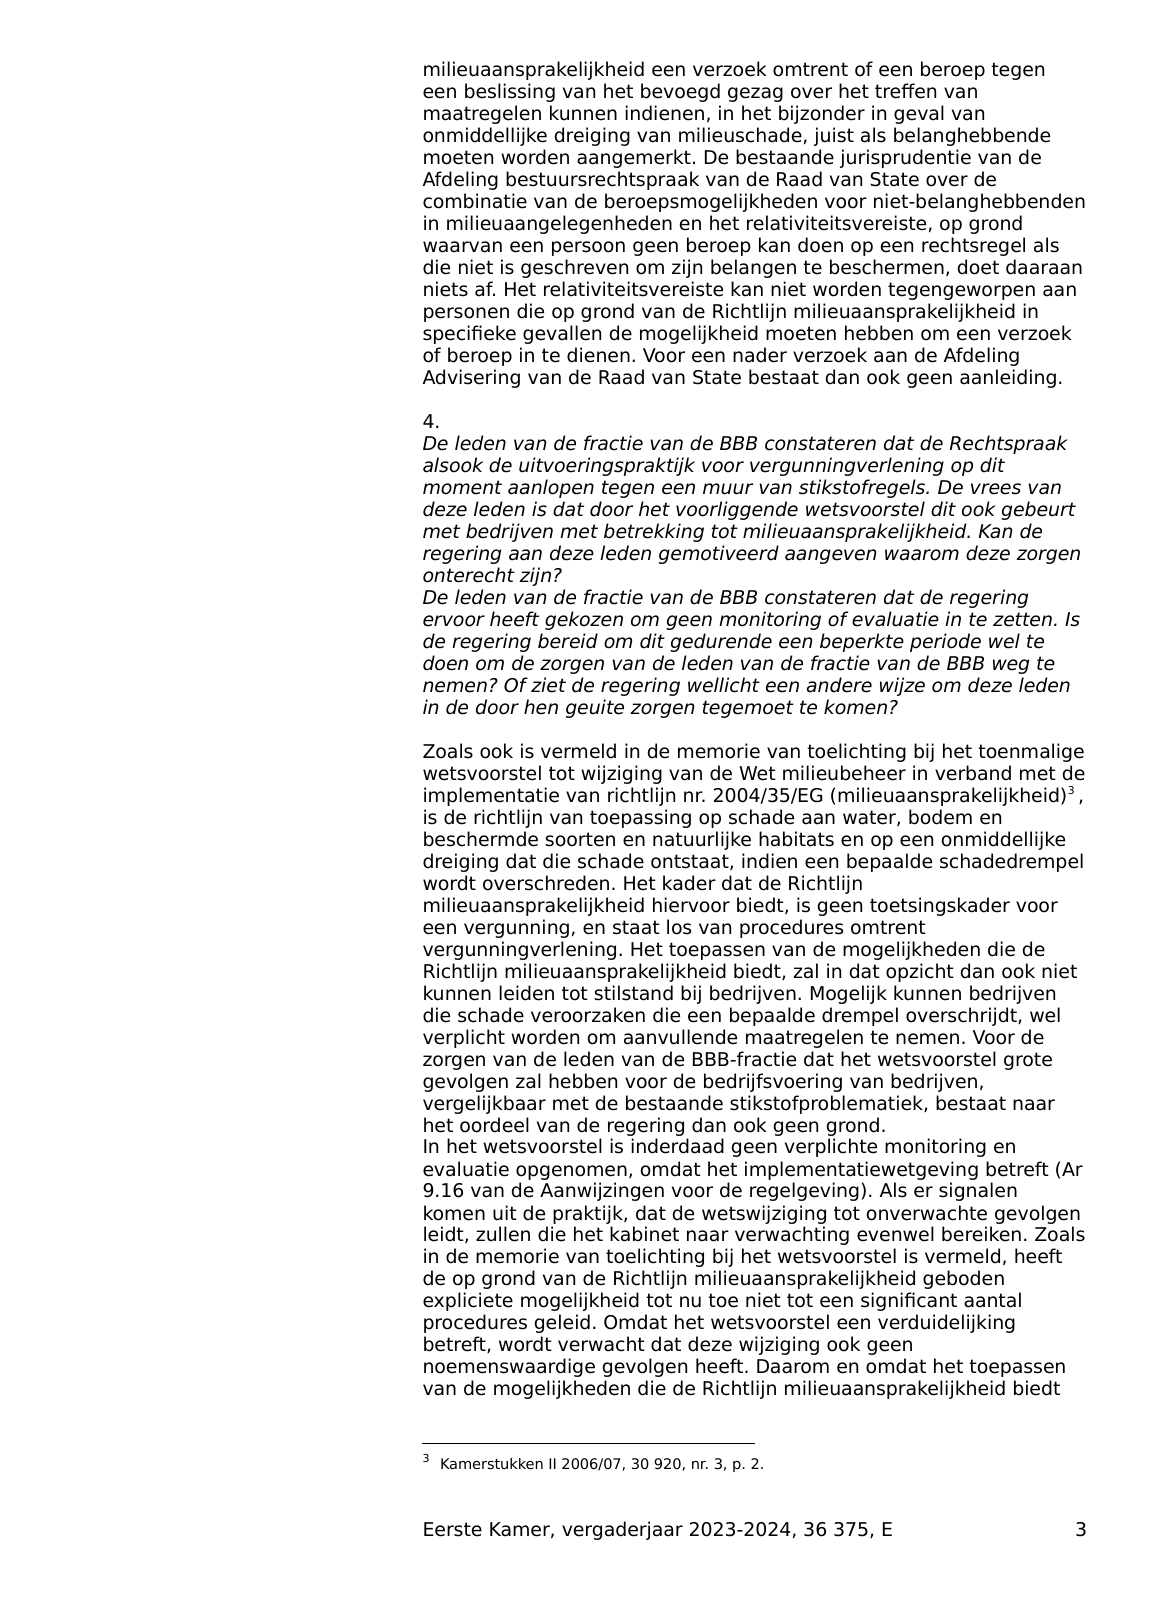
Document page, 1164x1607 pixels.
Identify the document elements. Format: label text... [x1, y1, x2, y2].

text Zoals ook is vermeld in de memorie van toelichting bij het toenmalige wetsvoorstel tot wijziging van de Wet milieubeheer in verband met de implementatie van richtlijn nr. 2004/35/EG (milieuaansprakelijkheid), is de richtlijn van toepassing op schade aan water, bodem en beschermde soorten en natuurlijke habitats en op een onmiddellijke dreiging dat die schade ontstaat, indien een bepaalde schadedrempel wordt overschreden. Het kader dat de Richtlijn milieuaansprakelijkheid hiervoor biedt, is geen toetsingskader voor een vergunning, en staat los van procedures omtrent vergunningverlening. Het toepassen van de mogelijkheden die de Richtlijn milieuaansprakelijkheid biedt, zal in dat opzicht dan ook niet kunnen leiden tot stilstand bij bedrijven. Mogelijk kunnen bedrijven die schade veroorzaken die een bepaalde drempel overschrijdt, wel verplicht worden om aanvullende maatregelen te nemen. Voor de zorgen van de leden van de BBB-fractie dat het wetsvoorstel grote gevolgen zal hebben voor de bedrijfsvoering van bedrijven, vergelijkbaar met de bestaande stikstofproblematiek, bestaat naar het oordeel van de regering dan ook geen grond. [422, 741, 1087, 1136]
text In het wetsvoorstel is inderdaad geen verplichte monitoring en evaluatie opgenomen, omdat het implementatiewetgeving betreft (Ar 9.16 van de Aanwijzingen voor de regelgeving). Als er signalen komen uit de praktijk, dat de wetswijziging tot onverwachte gevolgen leidt, zullen die het kabinet naar verwachting evenwel bereiken. Zoals in de memorie van toelichting bij het wetsvoorstel is vermeld, heeft de op grond van de Richtlijn milieuaansprakelijkheid geboden expliciete mogelijkheid tot nu toe niet tot een significant aantal procedures geleid. Omdat het wetsvoorstel een verduidelijking betreft, wordt verwacht dat deze wijziging ook geen noemenswaardige gevolgen heeft. Daarom en omdat het toepassen van de mogelijkheden die de Richtlijn milieuaansprakelijkheid biedt [422, 1136, 1087, 1400]
text De leden van de fractie van de BBB constateren dat de Rechtspraak alsook de uitvoeringspraktijk voor vergunningverlening op dit moment aanlopen tegen een muur van stikstofregels. De vrees van deze leden is dat door het voorliggende wetsvoorstel dit ook gebeurt met bedrijven met betrekking tot milieuaansprakelijkheid. Kan de regering aan deze leden gemotiveerd aangeven waarom deze zorgen onterecht zijn? [422, 433, 1087, 587]
text Kamerstukken II 2006/07, 30 920, nr. 3, p. 2. [422, 1452, 1087, 1474]
text De leden van de fractie van de BBB constateren dat de regering ervoor heeft gekozen om geen monitoring of evaluatie in te zetten. Is de regering bereid om dit gedurende een beperkte periode wel te doen om de zorgen van de leden van de fractie van de BBB weg te nemen? Of ziet de regering wellicht een andere wijze om deze leden in de door hen geuite zorgen tegemoet te komen? [422, 587, 1087, 719]
text 4. [422, 411, 1087, 433]
text milieuaansprakelijkheid een verzoek omtrent of een beroep tegen een beslissing van het bevoegd gezag over het treffen van maatregelen kunnen indienen, in het bijzonder in geval van onmiddellijke dreiging van milieuschade, juist als belanghebbende moeten worden aangemerkt. De bestaande jurisprudentie van de Afdeling bestuursrechtspraak van de Raad van State over de combinatie van de beroepsmogelijkheden voor niet-belanghebbenden in milieuaangelegenheden en het relativiteitsvereiste, op grond waarvan een persoon geen beroep kan doen op een rechtsregel als die niet is geschreven om zijn belangen te beschermen, doet daaraan niets af. Het relativiteitsvereiste kan niet worden tegengeworpen aan personen die op grond van de Richtlijn milieuaansprakelijkheid in specifieke gevallen de mogelijkheid moeten hebben om een verzoek of beroep in te dienen. Voor een nader verzoek aan de Afdeling Advisering van de Raad van State bestaat dan ook geen aanleiding. [422, 59, 1087, 389]
